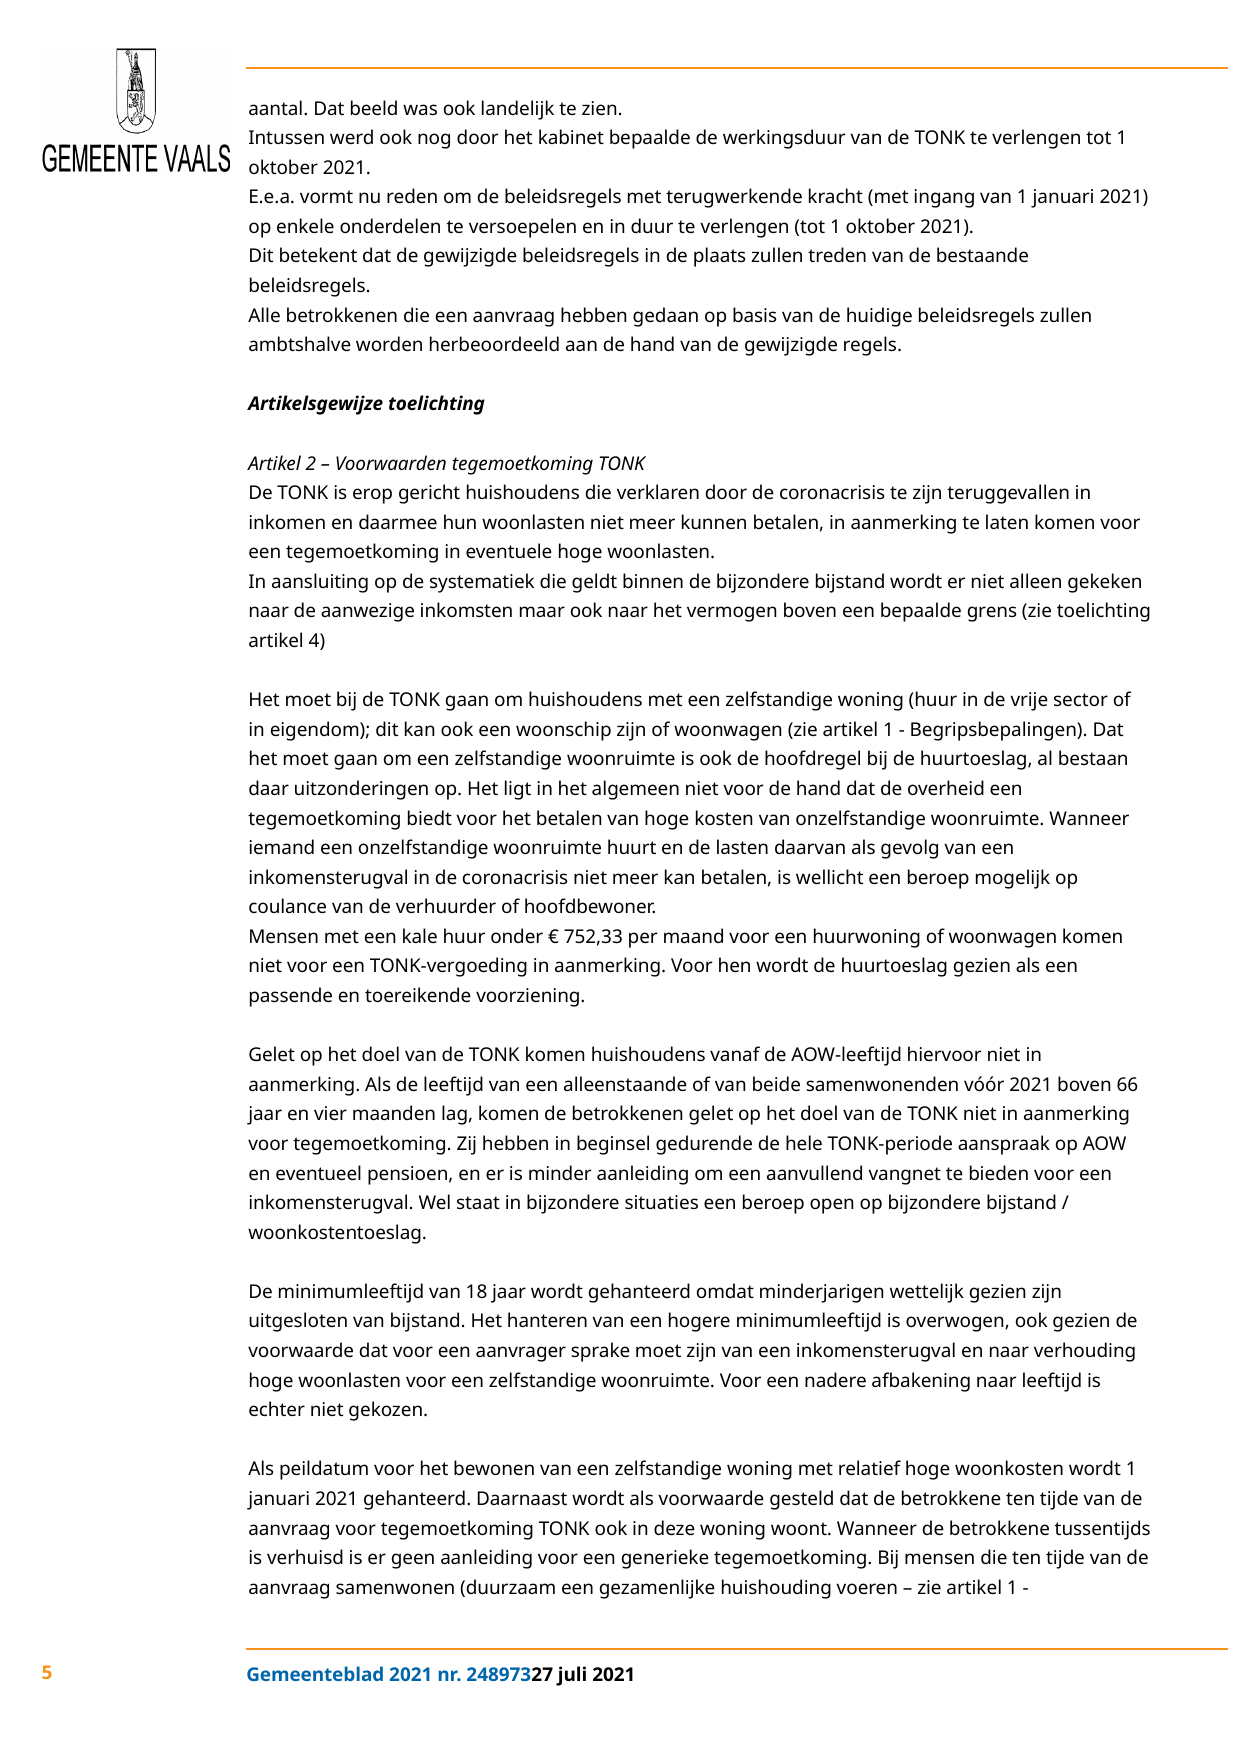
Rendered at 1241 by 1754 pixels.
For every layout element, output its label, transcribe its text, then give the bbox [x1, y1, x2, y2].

text Artikelsgewijze toelichting [248, 391, 1152, 416]
text E.e.a. vormt nu reden om de beleidsregels met terugwerkende kracht (met ingang van 1 januari 2021) op enkele onderdelen te versoepelen en in duur te verlengen (tot 1 oktober 2021). [248, 183, 1152, 239]
text Het moet bij de TONK gaan om huishoudens met een zelfstandige woning (huur in de vrije sector of in eigendom); dit kan ook een woonschip zijn of woonwagen (zie artikel 1 - Begripsbepalingen). Dat het moet gaan om een zelfstandige woonruimte is ook de hoofdregel bij de huurtoeslag, al bestaan daar uitzonderingen op. Het ligt in het algemeen niet voor de hand dat de overheid een tegemoetkoming biedt voor het betalen van hoge kosten van onzelfstandige woonruimte. Wanneer iemand een onzelfstandige woonruimte huurt en de lasten daarvan als gevolg van een inkomensterugval in de coronacrisis niet meer kan betalen, is wellicht een beroep mogelijk op coulance van de verhuurder of hoofdbewoner. [248, 686, 1152, 919]
text Mensen met een kale huur onder € 752,33 per maand voor een huurwoning of woonwagen komen niet voor een TONK-vergoeding in aanmerking. Voor hen wordt de huurtoeslag gezien als een passende en toereikende voorziening. [248, 923, 1152, 1008]
text Alle betrokkenen die een aanvraag hebben gedaan op basis van de huidige beleidsregels zullen ambtshalve worden herbeoordeeld aan de hand van de gewijzigde regels. [248, 302, 1152, 357]
text Als peildatum voor het bewonen van een zelfstandige woning met relatief hoge woonkosten wordt 1 januari 2021 gehanteerd. Daarnaast wordt als voorwaarde gesteld dat de betrokkene ten tijde van de aanvraag voor tegemoetkoming TONK ook in deze woning woont. Wanneer de betrokkene tussentijds is verhuisd is er geen aanleiding voor een generieke tegemoetkoming. Bij mensen die ten tijde van de aanvraag samenwonen (duurzaam een gezamenlijke huishouding voeren – zie artikel 1 [248, 1456, 1152, 1600]
text Artikel 2 – Voorwaarden tegemoetkoming TONK [248, 450, 1152, 476]
text De minimumleeftijd van 18 jaar wordt gehanteerd omdat minderjarigen wettelijk gezien zijn uitgesloten van bijstand. Het hanteren van een hogere minimumleeftijd is overwogen, ook gezien de voorwaarde dat voor een aanvrager sprake moet zijn van een inkomensterugval en naar verhouding hoge woonlasten voor een zelfstandige woonruimte. Voor een nadere afbakening naar leeftijd is echter niet gekozen. [248, 1278, 1152, 1422]
text Gelet op het doel van de TONK komen huishoudens vanaf de AOW-leeftijd hiervoor niet in aanmerking. Als de leeftijd van een alleenstaande of van beide samenwonenden vóór 2021 boven 66 jaar en vier maanden lag, komen de betrokkenen gelet op het doel van de TONK niet in aanmerking voor tegemoetkoming. Zij hebben in beginsel gedurende de hele TONK-periode aanspraak op AOW en eventueel pensioen, en er is minder aanleiding om een aanvullend vangnet te bieden voor een inkomensterugval. Wel staat in bijzondere situaties een beroep open op bijzondere bijstand / woonkostentoeslag. [248, 1041, 1152, 1245]
picture [41, 47, 231, 172]
text Intussen werd ook nog door het kabinet bepaalde de werkingsduur van de TONK te verlengen tot 1 oktober 2021. [248, 124, 1152, 180]
text In aansluiting op de systematiek die geldt binnen de bijzondere bijstand wordt er niet alleen gekeken naar de aanwezige inkomsten maar ook naar het vermogen boven een bepaalde grens (zie toelichting artikel 4) [248, 568, 1152, 653]
text Dit betekent dat de gewijzigde beleidsregels in de plaats zullen treden van de bestaande beleidsregels. [248, 243, 1152, 298]
text De TONK is erop gericht huishoudens die verklaren door de coronacrisis te zijn teruggevallen in inkomen en daarmee hun woonlasten niet meer kunnen betalen, in aanmerking te laten komen voor een tegemoetkoming in eventuele hoge woonlasten. [248, 479, 1152, 564]
text aantal. Dat beeld was ook landelijk te zien. [248, 95, 1152, 121]
